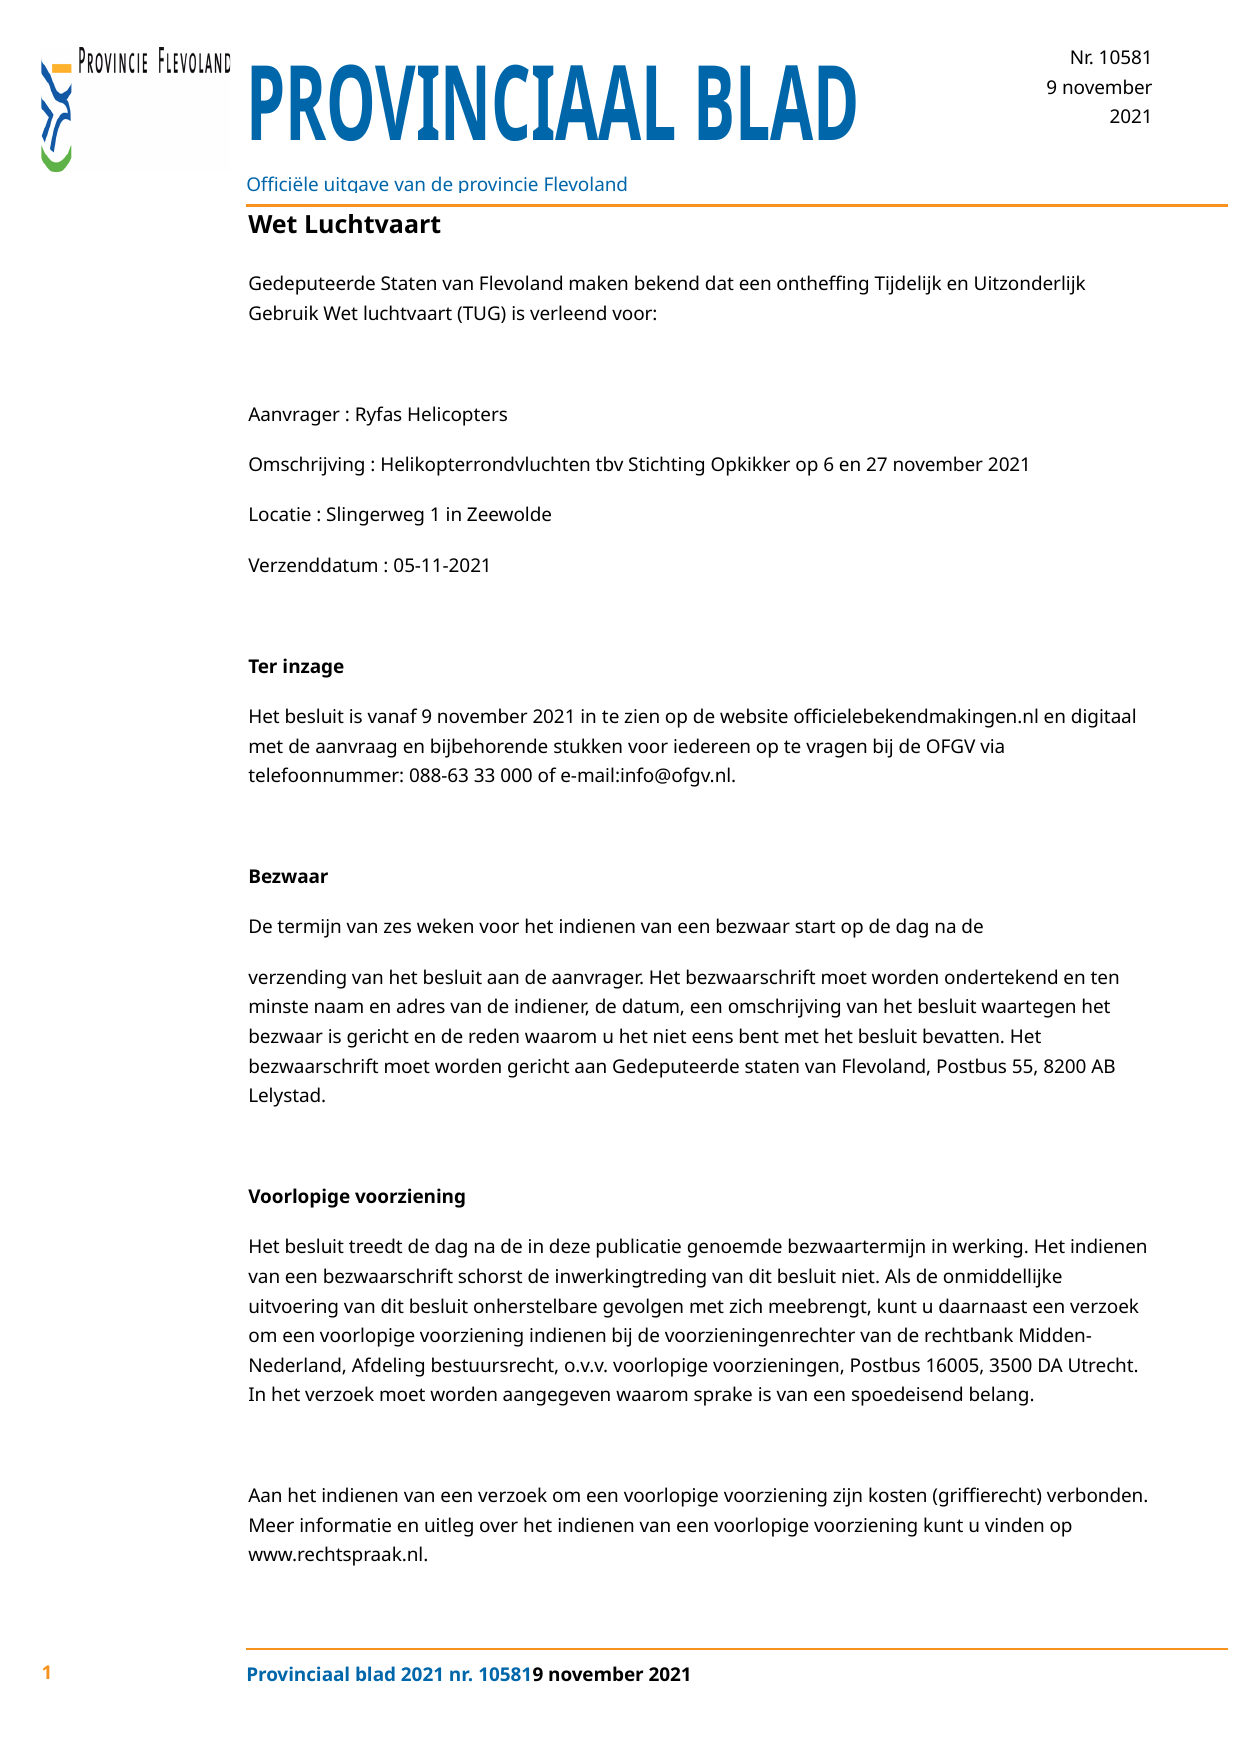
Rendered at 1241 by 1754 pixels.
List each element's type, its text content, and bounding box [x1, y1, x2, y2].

text Wet Luchtvaart [248, 207, 1152, 241]
text Gedeputeerde Staten van Flevoland maken bekend dat een ontheffing Tijdelijk en Uitzonderlijk Gebruik Wet luchtvaart (TUG) is verleend voor: [248, 270, 1152, 326]
picture [41, 47, 231, 172]
text Bezwaar [248, 863, 1152, 889]
text Ter inzage [248, 653, 1152, 678]
text Omschrijving : Helikopterrondvluchten tbv Stichting Opkikker op 6 en 27 november 2021 [248, 451, 1152, 477]
text Aanvrager : Ryfas Helicopters [248, 401, 1152, 426]
text De termijn van zes weken voor het indienen van een bezwaar start op de dag na de [248, 914, 1152, 939]
text verzending van het besluit aan de aanvrager. Het bezwaarschrift moet worden ondertekend en ten minste naam en adres van de indiener, de datum, een omschrijving van het besluit waartegen het bezwaar is gericht en de reden waarom u het niet eens bent met het besluit bevatten. Het bezwaarschrift moet worden gericht aan Gedeputeerde staten van Flevoland, Postbus 55, 8200 AB Lelystad. [248, 964, 1152, 1108]
text Voorlopige voorziening [248, 1183, 1152, 1209]
text Het besluit is vanaf 9 november 2021 in te zien op de website officielebekendmakingen.nl en digitaal met de aanvraag en bijbehorende stukken voor iedereen op te vragen bij de OFGV via telefoonnummer: 088-63 33 000 of e-mail:info@ofgv.nl. [248, 703, 1152, 788]
text Locatie : Slingerweg 1 in Zeewolde [248, 502, 1152, 527]
text Verzenddatum : 05-11-2021 [248, 552, 1152, 578]
text Het besluit treedt de dag na de in deze publicatie genoemde bezwaartermijn in werking. Het indienen van een bezwaarschrift schorst de inwerkingtreding van dit besluit niet. Als de onmiddellijke uitvoering van dit besluit onherstelbare gevolgen met zich meebrengt, kunt u daarnaast een verzoek om een voorlopige voorziening indienen bij de voorzieningenrechter van de rechtbank Midden-Nederland, Afdeling bestuursrecht, o.v.v. voorlopige voorzieningen, Postbus 16005, 3500 DA Utrecht. In het verzoek moet worden aangegeven waarom sprake is van een spoedeisend belang. [248, 1234, 1152, 1407]
text Aan het indienen van een verzoek om een voorlopige voorziening zijn kosten (griffierecht) verbonden. Meer informatie en uitleg over het indienen van een voorlopige voorziening kunt u vinden op www.rechtspraak.nl. [248, 1482, 1152, 1567]
